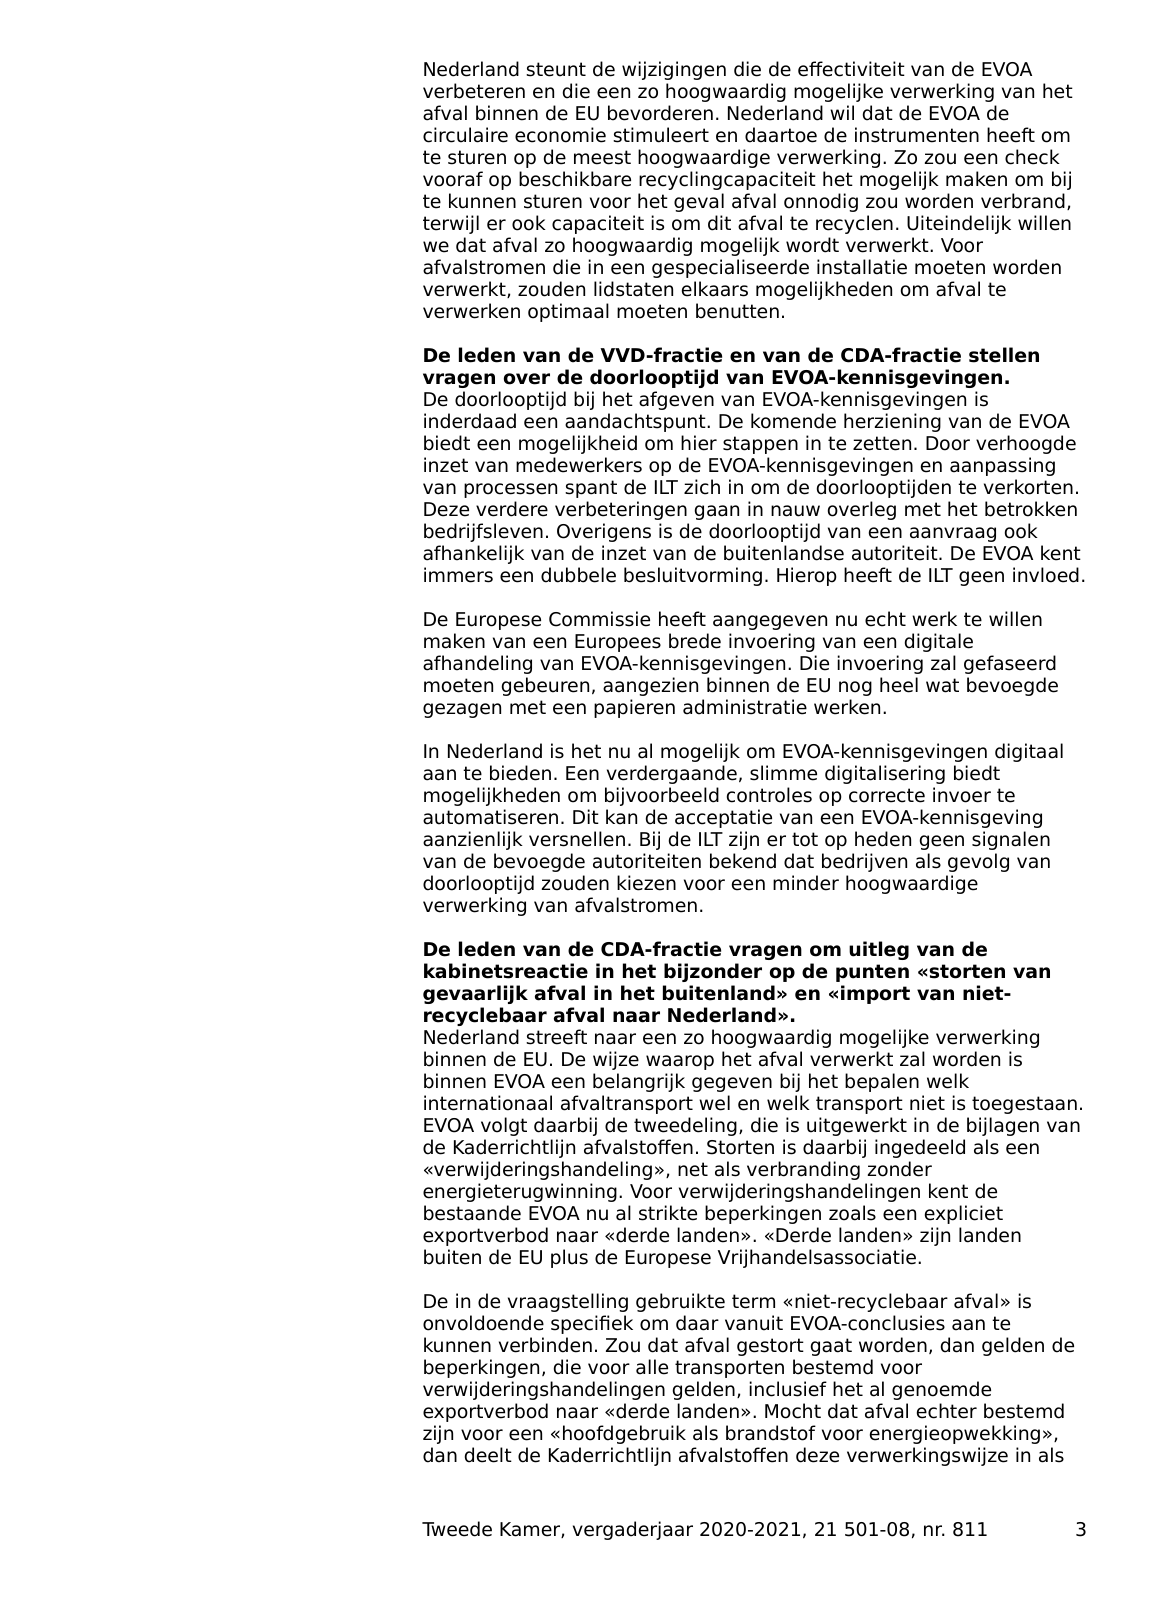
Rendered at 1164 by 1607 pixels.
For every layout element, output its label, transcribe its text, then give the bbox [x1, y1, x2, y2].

text De leden van de CDA-fractie vragen om uitleg van de kabinetsreactie in het bijzonder op de punten «storten van gevaarlijk afval in het buitenland» en «import van niet-recyclebaar afval naar Nederland». [422, 939, 1087, 1027]
text De Europese Commissie heeft aangegeven nu echt werk te willen maken van een Europees brede invoering van een digitale afhandeling van EVOA-kennisgevingen. Die invoering zal gefaseerd moeten gebeuren, aangezien binnen de EU nog heel wat bevoegde gezagen met een papieren administratie werken. [422, 609, 1087, 719]
text De in de vraagstelling gebruikte term «niet-recyclebaar afval» is onvoldoende specifiek om daar vanuit EVOA-conclusies aan te kunnen verbinden. Zou dat afval gestort gaat worden, dan gelden de beperkingen, die voor alle transporten bestemd voor verwijderingshandelingen gelden, inclusief het al genoemde exportverbod naar «derde landen». Mocht dat afval echter bestemd zijn voor een «hoofdgebruik als brandstof voor energieopwekking», dan deelt de Kaderrichtlijn afvalstoffen deze verwerkingswijze in als [422, 1291, 1087, 1467]
text Nederland streeft naar een zo hoogwaardig mogelijke verwerking binnen de EU. De wijze waarop het afval verwerkt zal worden is binnen EVOA een belangrijk gegeven bij het bepalen welk internationaal afvaltransport wel en welk transport niet is toegestaan. EVOA volgt daarbij de tweedeling, die is uitgewerkt in de bijlagen van de Kaderrichtlijn afvalstoffen. Storten is daarbij ingedeeld als een «verwijderingshandeling», net als verbranding zonder energieterugwinning. Voor verwijderingshandelingen kent de bestaande EVOA nu al strikte beperkingen zoals een expliciet exportverbod naar «derde landen». «Derde landen» zijn landen buiten de EU plus de Europese Vrijhandelsassociatie. [422, 1027, 1087, 1269]
text De leden van de VVD-fractie en van de CDA-fractie stellen vragen over de doorlooptijd van EVOA-kennisgevingen. [422, 345, 1087, 389]
text Nederland steunt de wijzigingen die de effectiviteit van de EVOA verbeteren en die een zo hoogwaardig mogelijke verwerking van het afval binnen de EU bevorderen. Nederland wil dat de EVOA de circulaire economie stimuleert en daartoe de instrumenten heeft om te sturen op de meest hoogwaardige verwerking. Zo zou een check vooraf op beschikbare recyclingcapaciteit het mogelijk maken om bij te kunnen sturen voor het geval afval onnodig zou worden verbrand, terwijl er ook capaciteit is om dit afval te recyclen. Uiteindelijk willen we dat afval zo hoogwaardig mogelijk wordt verwerkt. Voor afvalstromen die in een gespecialiseerde installatie moeten worden verwerkt, zouden lidstaten elkaars mogelijkheden om afval te verwerken optimaal moeten benutten. [422, 59, 1087, 323]
text De doorlooptijd bij het afgeven van EVOA-kennisgevingen is inderdaad een aandachtspunt. De komende herziening van de EVOA biedt een mogelijkheid om hier stappen in te zetten. Door verhoogde inzet van medewerkers op de EVOA-kennisgevingen en aanpassing van processen spant de ILT zich in om de doorlooptijden te verkorten. Deze verdere verbeteringen gaan in nauw overleg met het betrokken bedrijfsleven. Overigens is de doorlooptijd van een aanvraag ook afhankelijk van de inzet van de buitenlandse autoriteit. De EVOA kent immers een dubbele besluitvorming. Hierop heeft de ILT geen invloed. [422, 389, 1087, 587]
text In Nederland is het nu al mogelijk om EVOA-kennisgevingen digitaal aan te bieden. Een verdergaande, slimme digitalisering biedt mogelijkheden om bijvoorbeeld controles op correcte invoer te automatiseren. Dit kan de acceptatie van een EVOA-kennisgeving aanzienlijk versnellen. Bij de ILT zijn er tot op heden geen signalen van de bevoegde autoriteiten bekend dat bedrijven als gevolg van doorlooptijd zouden kiezen voor een minder hoogwaardige verwerking van afvalstromen. [422, 741, 1087, 917]
